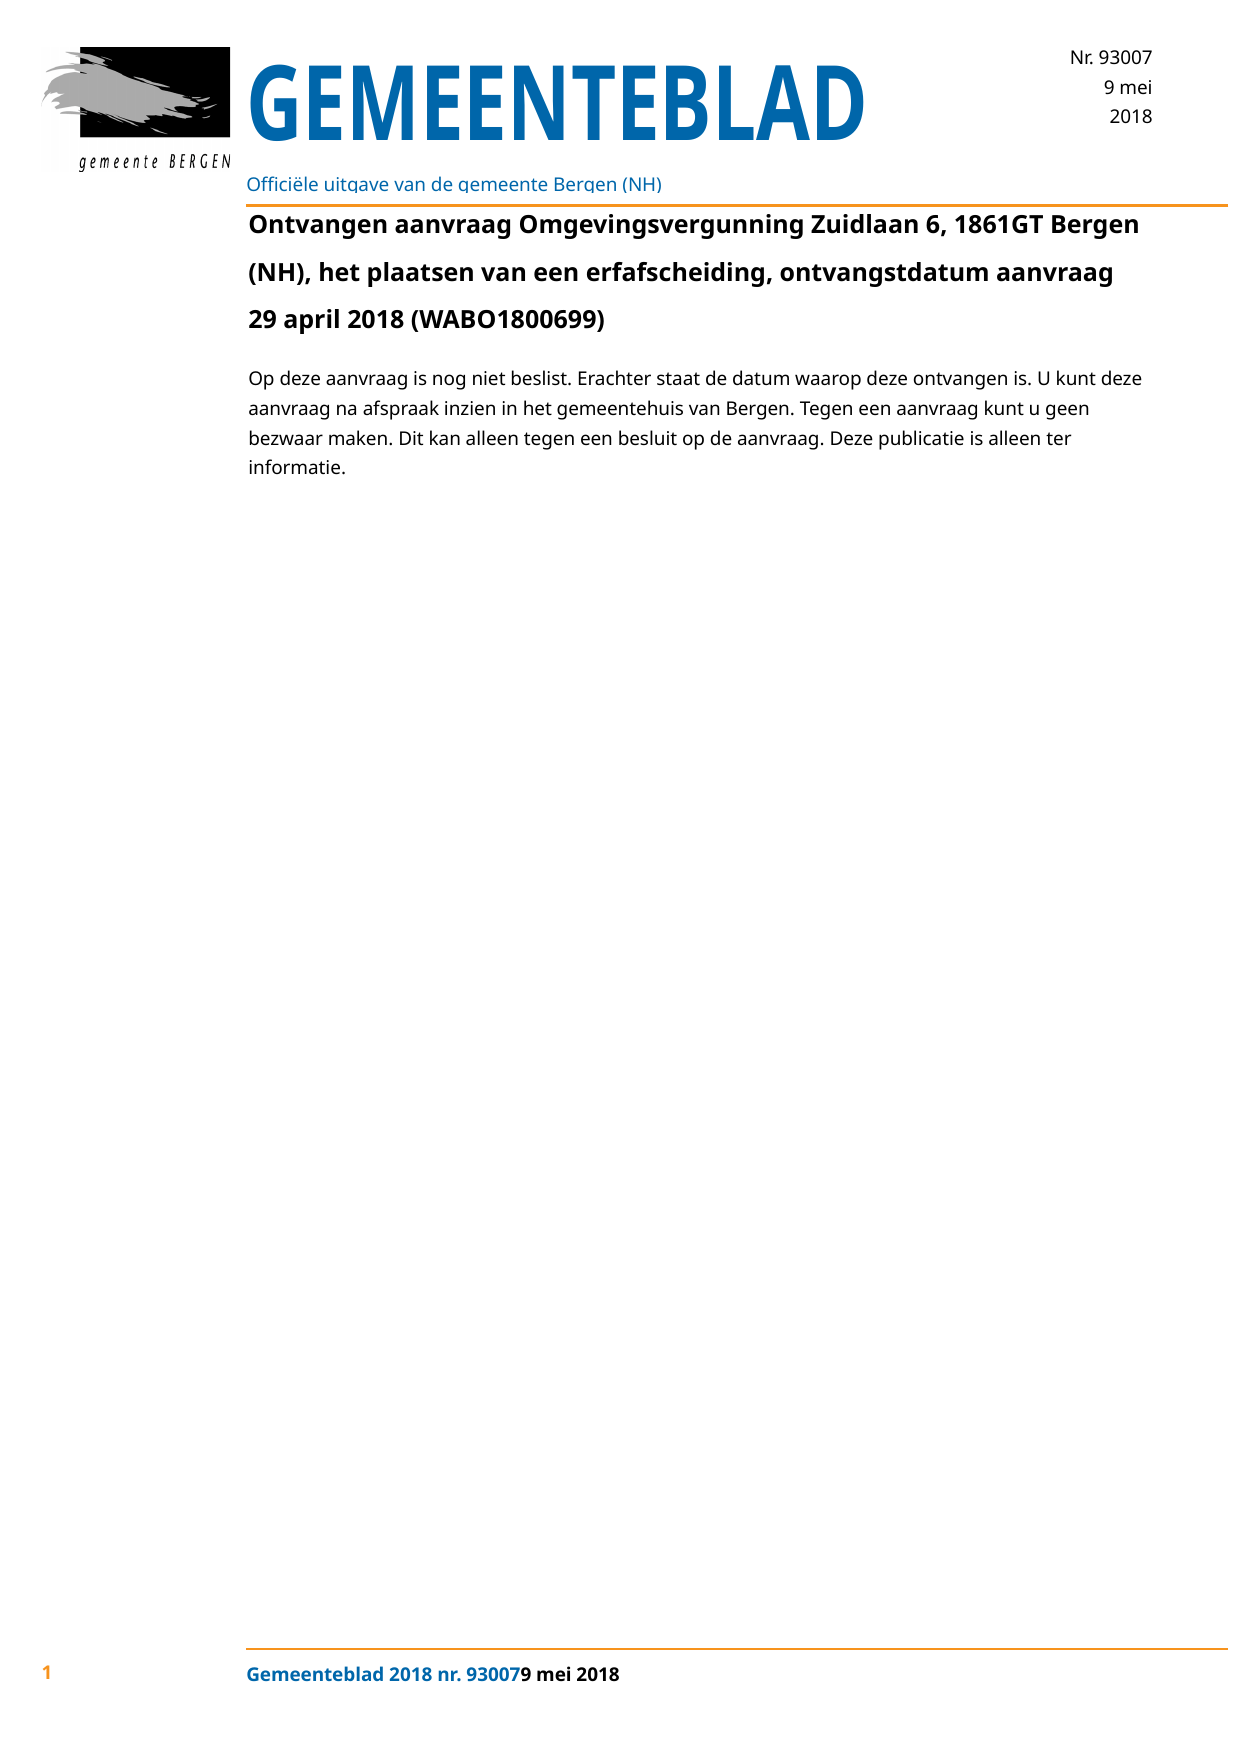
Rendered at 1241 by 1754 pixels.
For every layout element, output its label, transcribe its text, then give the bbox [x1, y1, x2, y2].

picture [41, 47, 231, 172]
text Op deze aanvraag is nog niet beslist. Erachter staat de datum waarop deze ontvangen is. U kunt deze aanvraag na afspraak inzien in het gemeentehuis van Bergen. Tegen een aanvraag kunt u geen bezwaar maken. Dit kan alleen tegen een besluit op de aanvraag. Deze publicatie is alleen ter informatie. [248, 366, 1152, 480]
text Ontvangen aanvraag Omgevingsvergunning Zuidlaan 6, 1861GT Bergen (NH), het plaatsen van een erfafscheiding, ontvangstdatum aanvraag 29 april 2018 (WABO1800699) [248, 207, 1152, 336]
